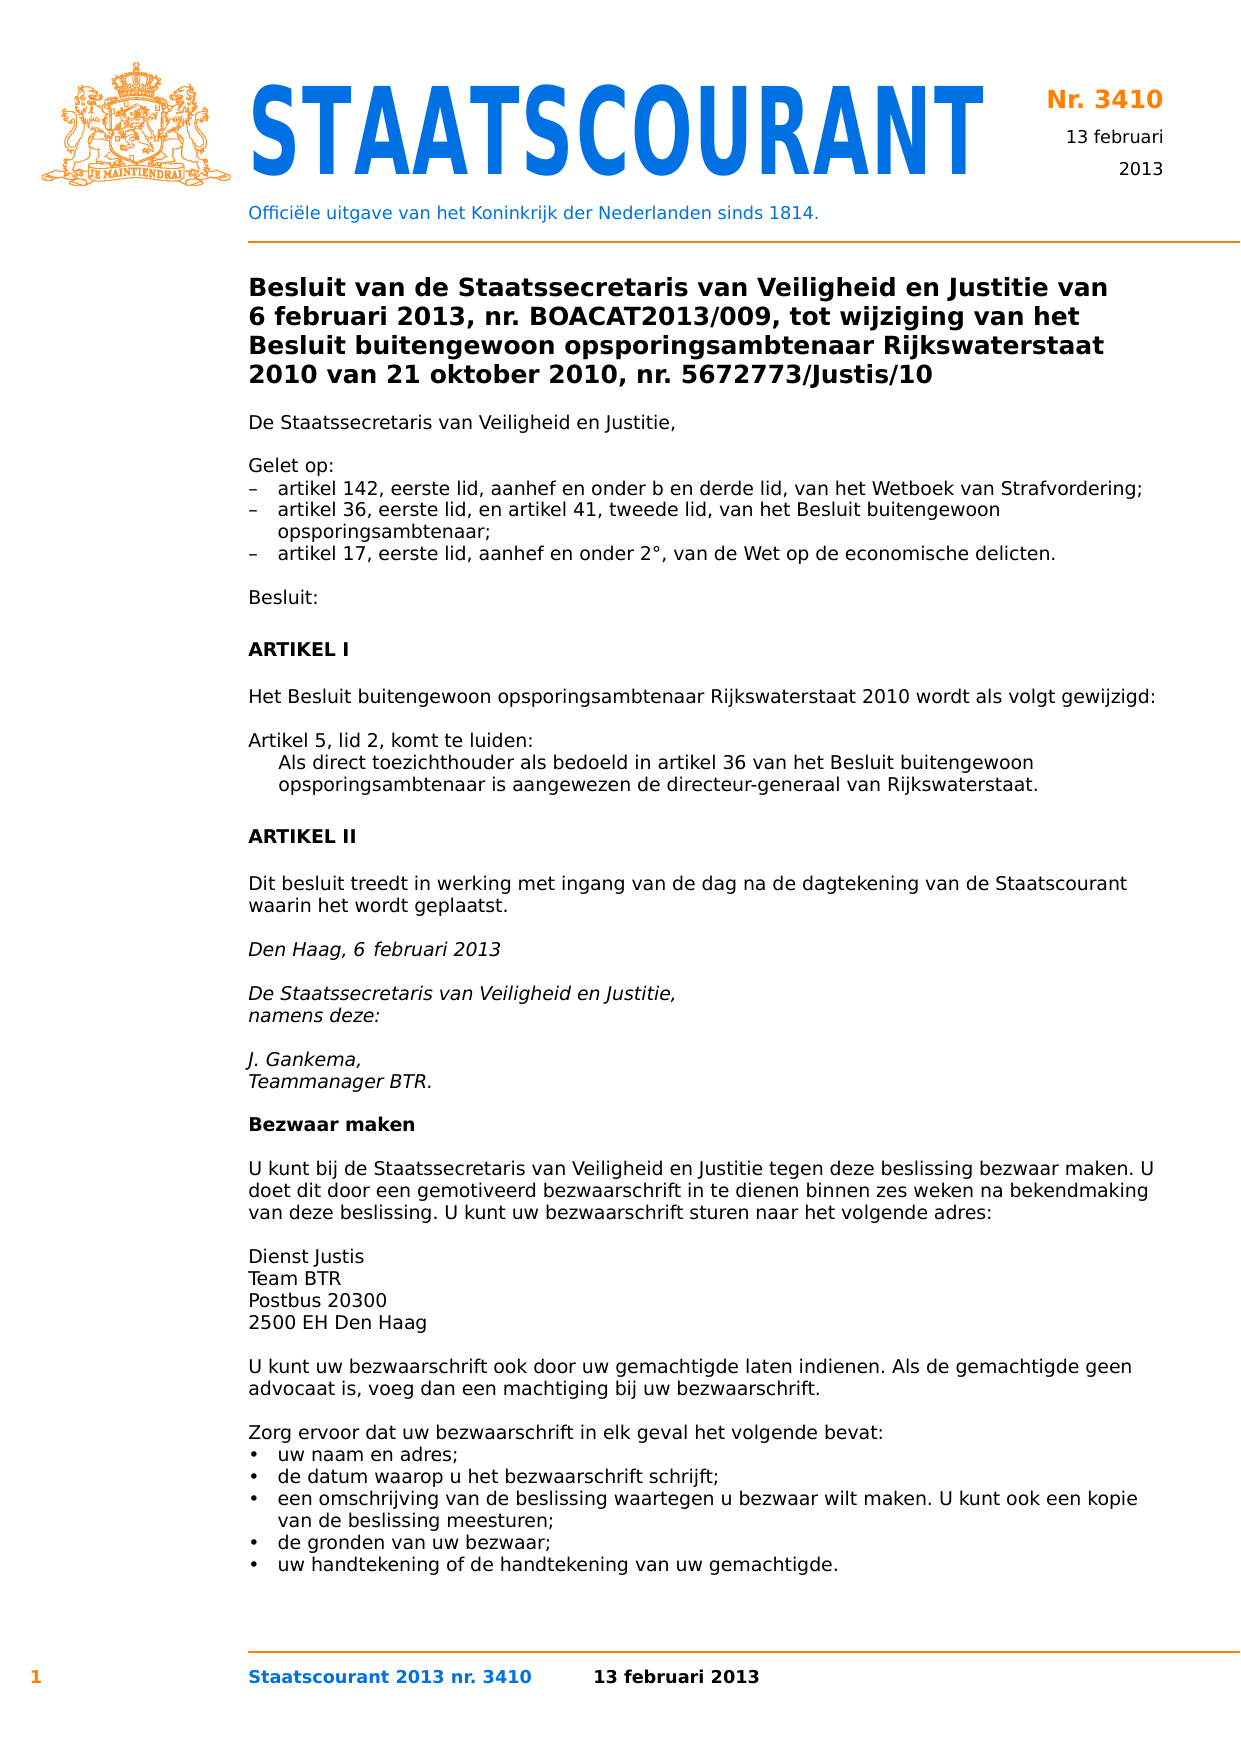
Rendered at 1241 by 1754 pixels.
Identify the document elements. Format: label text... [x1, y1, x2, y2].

text • uw handtekening of de handtekening van uw gemachtigde. [248, 1553, 1163, 1576]
text • uw naam en adres; [248, 1444, 1163, 1466]
text • de gronden van uw bezwaar; [248, 1532, 1163, 1553]
text Artikel 5, lid 2, komt te luiden: [248, 730, 1163, 752]
text Team BTR [248, 1268, 1163, 1290]
text U kunt bij de Staatssecretaris van Veiligheid en Justitie tegen deze beslissing bezwaar maken. U doet dit door een gemotiveerd bezwaarschrift in te dienen binnen zes weken na bekendmaking van deze beslissing. U kunt uw bezwaarschrift sturen naar het volgende adres: [248, 1158, 1163, 1224]
subtitle Besluit van de Staatssecretaris van Veiligheid en Justitie van 6 februari 2013, nr. BOACAT2013/009, tot wijziging van het Besluit buitengewoon opsporingsambtenaar Rijkswaterstaat 2010 van 21 oktober 2010, nr. 5672773/Justis/10 [248, 273, 1163, 390]
table_header STAATSCOURANT [248, 62, 998, 203]
text Postbus 20300 [248, 1290, 1163, 1312]
text • een omschrijving van de beslissing waartegen u bezwaar wilt maken. U kunt ook een kopie van de beslissing meesturen; [248, 1488, 1163, 1532]
text – artikel 36, eerste lid, en artikel 41, tweede lid, van het Besluit buitengewoon opsporingsambtenaar; [248, 499, 1163, 543]
text Bezwaar maken [248, 1114, 1163, 1136]
text U kunt uw bezwaarschrift ook door uw gemachtigde laten indienen. Als de gemachtigde geen advocaat is, voeg dan een machtiging bij uw bezwaarschrift. [248, 1356, 1163, 1400]
table_header Nr. 3410 [998, 62, 1240, 121]
table_cell 2013 [998, 153, 1240, 203]
text Zorg ervoor dat uw bezwaarschrift in elk geval het volgende bevat: [248, 1422, 1163, 1444]
text Dienst Justis [248, 1246, 1163, 1268]
text 2500 EH Den Haag [248, 1312, 1163, 1334]
subtitle ARTIKEL I [248, 639, 1163, 661]
text • de datum waarop u het bezwaarschrift schrijft; [248, 1466, 1163, 1488]
picture [41, 62, 231, 186]
text Het Besluit buitengewoon opsporingsambtenaar Rijkswaterstaat 2010 wordt als volgt gewijzigd: [248, 686, 1163, 708]
text De Staatssecretaris van Veiligheid en Justitie, namens deze: J. Gankema, Teammanager BTR. [248, 983, 1163, 1092]
text Besluit: [248, 587, 1163, 609]
text – artikel 17, eerste lid, aanhef en onder 2°, van de Wet op de economische delicten. [248, 543, 1163, 565]
text Als direct toezichthouder als bedoeld in artikel 36 van het Besluit buitengewoon opsporingsambtenaar is aangewezen de directeur-generaal van Rijkswaterstaat. [278, 752, 1163, 796]
subtitle ARTIKEL II [248, 826, 1163, 848]
text Dit besluit treedt in werking met ingang van de dag na de dagtekening van de Staatscourant waarin het wordt geplaatst. [248, 873, 1163, 917]
text Den Haag, 6 februari 2013 [248, 939, 1163, 961]
text Gelet op: [248, 455, 1163, 477]
text – artikel 142, eerste lid, aanhef en onder b en derde lid, van het Wetboek van Strafvordering; [248, 477, 1163, 499]
table_header [25, 62, 248, 241]
table_cell 13 februari [998, 121, 1240, 153]
table_cell Officiële uitgave van het Koninkrijk der Nederlanden sinds 1814. [248, 203, 1240, 241]
text De Staatssecretaris van Veiligheid en Justitie, [248, 412, 1163, 433]
